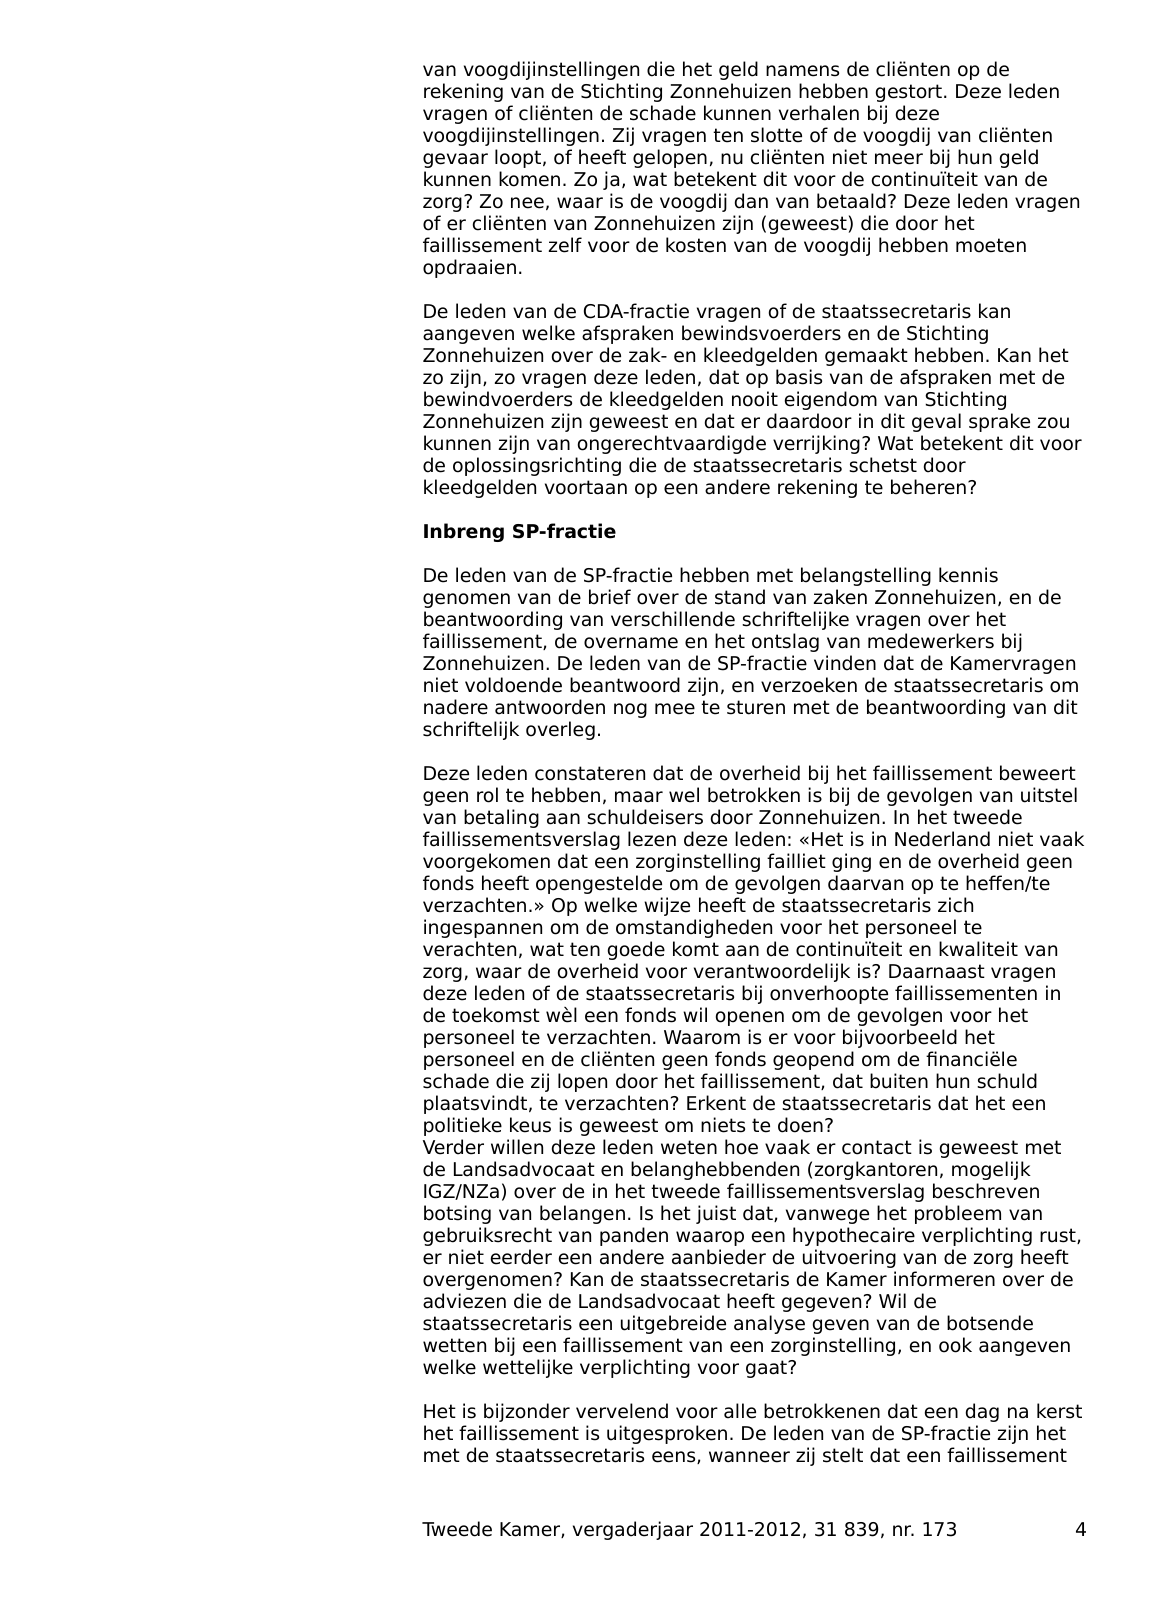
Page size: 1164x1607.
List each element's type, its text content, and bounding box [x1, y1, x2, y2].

text Het is bijzonder vervelend voor alle betrokkenen dat een dag na kerst het faillissement is uitgesproken. De leden van de SP-fractie zijn het met de staatssecretaris eens, wanneer zij stelt dat een faillissement [422, 1401, 1087, 1467]
text De leden van de CDA-fractie vragen of de staatssecretaris kan aangeven welke afspraken bewindsvoerders en de Stichting Zonnehuizen over de zak- en kleedgelden gemaakt hebben. Kan het zo zijn, zo vragen deze leden, dat op basis van de afspraken met de bewindvoerders de kleedgelden nooit eigendom van Stichting Zonnehuizen zijn geweest en dat er daardoor in dit geval sprake zou kunnen zijn van ongerechtvaardigde verrijking? Wat betekent dit voor de oplossingsrichting die de staatssecretaris schetst door kleedgelden voortaan op een andere rekening te beheren? [422, 301, 1087, 499]
text Deze leden constateren dat de overheid bij het faillissement beweert geen rol te hebben, maar wel betrokken is bij de gevolgen van uitstel van betaling aan schuldeisers door Zonnehuizen. In het tweede faillissementsverslag lezen deze leden: «Het is in Nederland niet vaak voorgekomen dat een zorginstelling failliet ging en de overheid geen fonds heeft opengestelde om de gevolgen daarvan op te heffen/te verzachten.» Op welke wijze heeft de staatssecretaris zich ingespannen om de omstandigheden voor het personeel te verachten, wat ten goede komt aan de continuïteit en kwaliteit van zorg, waar de overheid voor verantwoordelijk is? Daarnaast vragen deze leden of de staatssecretaris bij onverhoopte faillissementen in de toekomst wèl een fonds wil openen om de gevolgen voor het personeel te verzachten. Waarom is er voor bijvoorbeeld het personeel en de cliënten geen fonds geopend om de financiële schade die zij lopen door het faillissement, dat buiten hun schuld plaatsvindt, te verzachten? Erkent de staatssecretaris dat het een politieke keus is geweest om niets te doen? [422, 763, 1087, 1137]
text Verder willen deze leden weten hoe vaak er contact is geweest met de Landsadvocaat en belanghebbenden (zorgkantoren, mogelijk IGZ/NZa) over de in het tweede faillissementsverslag beschreven botsing van belangen. Is het juist dat, vanwege het probleem van gebruiksrecht van panden waarop een hypothecaire verplichting rust, er niet eerder een andere aanbieder de uitvoering van de zorg heeft overgenomen? Kan de staatssecretaris de Kamer informeren over de adviezen die de Landsadvocaat heeft gegeven? Wil de staatssecretaris een uitgebreide analyse geven van de botsende wetten bij een faillissement van een zorginstelling, en ook aangeven welke wettelijke verplichting voor gaat? [422, 1137, 1087, 1379]
text De leden van de SP-fractie hebben met belangstelling kennis genomen van de brief over de stand van zaken Zonnehuizen, en de beantwoording van verschillende schriftelijke vragen over het faillissement, de overname en het ontslag van medewerkers bij Zonnehuizen. De leden van de SP-fractie vinden dat de Kamervragen niet voldoende beantwoord zijn, en verzoeken de staatssecretaris om nadere antwoorden nog mee te sturen met de beantwoording van dit schriftelijk overleg. [422, 565, 1087, 741]
text van voogdijinstellingen die het geld namens de cliënten op de rekening van de Stichting Zonnehuizen hebben gestort. Deze leden vragen of cliënten de schade kunnen verhalen bij deze voogdijinstellingen. Zij vragen ten slotte of de voogdij van cliënten gevaar loopt, of heeft gelopen, nu cliënten niet meer bij hun geld kunnen komen. Zo ja, wat betekent dit voor de continuïteit van de zorg? Zo nee, waar is de voogdij dan van betaald? Deze leden vragen of er cliënten van Zonnehuizen zijn (geweest) die door het faillissement zelf voor de kosten van de voogdij hebben moeten opdraaien. [422, 59, 1087, 279]
subtitle Inbreng SP-fractie [422, 521, 1087, 543]
